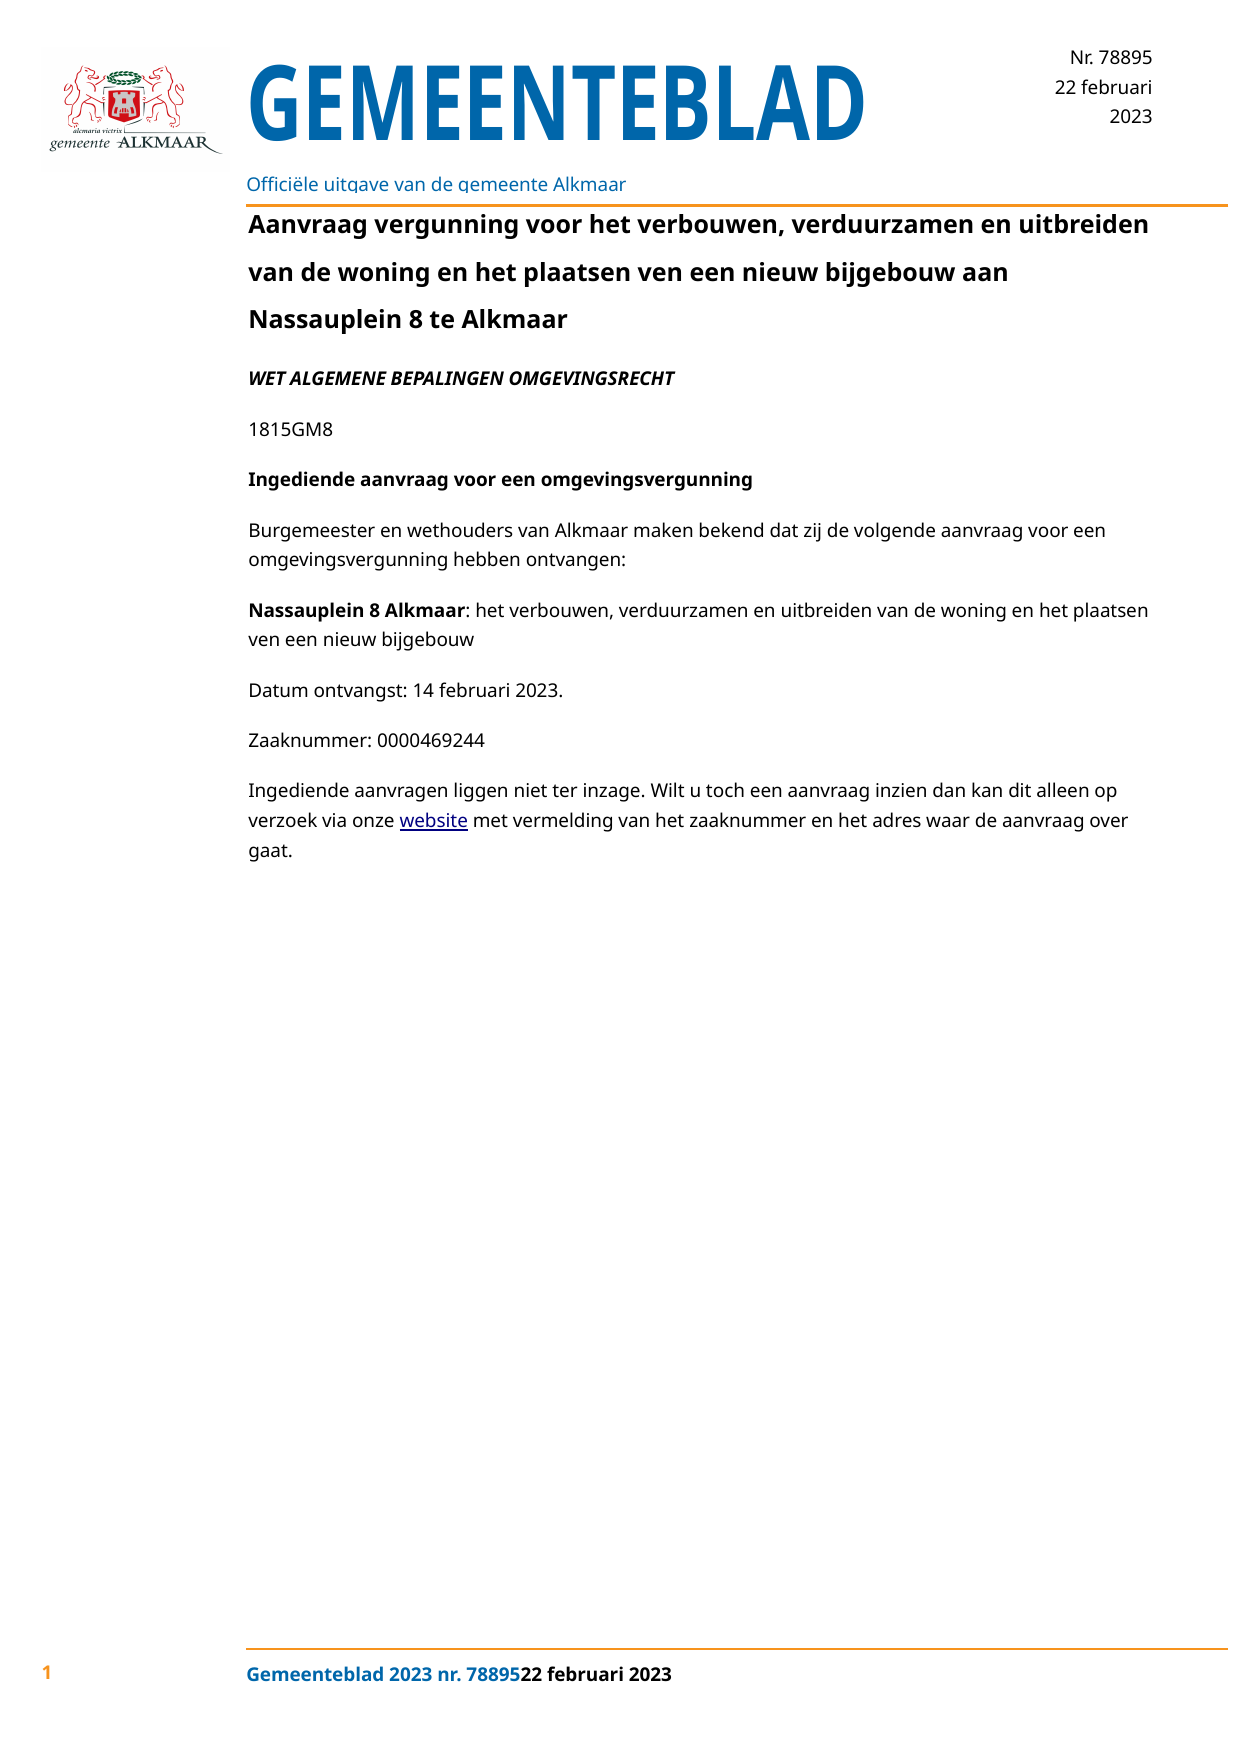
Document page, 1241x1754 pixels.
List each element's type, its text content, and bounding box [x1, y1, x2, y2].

text 1815GM8 [248, 416, 1152, 442]
text Zaaknummer: 0000469244 [248, 727, 1152, 753]
text Datum ontvangst: 14 februari 2023. [248, 677, 1152, 702]
picture [41, 47, 231, 172]
text Ingediende aanvragen liggen niet ter inzage. Wilt u toch een aanvraag inzien dan kan dit alleen op verzoek via onze website met vermelding van het zaaknummer en het adres waar de aanvraag over gaat. [248, 778, 1152, 862]
text Aanvraag vergunning voor het verbouwen, verduurzamen en uitbreiden van de woning en het plaatsen ven een nieuw bijgebouw aan Nassauplein 8 te Alkmaar [248, 207, 1152, 336]
text WET ALGEMENE BEPALINGEN OMGEVINGSRECHT [248, 366, 1152, 391]
text Burgemeester en wethouders van Alkmaar maken bekend dat zij de volgende aanvraag voor een omgevingsvergunning hebben ontvangen: [248, 517, 1152, 572]
text Nassauplein 8 Alkmaar: het verbouwen, verduurzamen en uitbreiden van de woning en het plaatsen ven een nieuw bijgebouw [248, 597, 1152, 652]
text Ingediende aanvraag voor een omgevingsvergunning [248, 466, 1152, 492]
